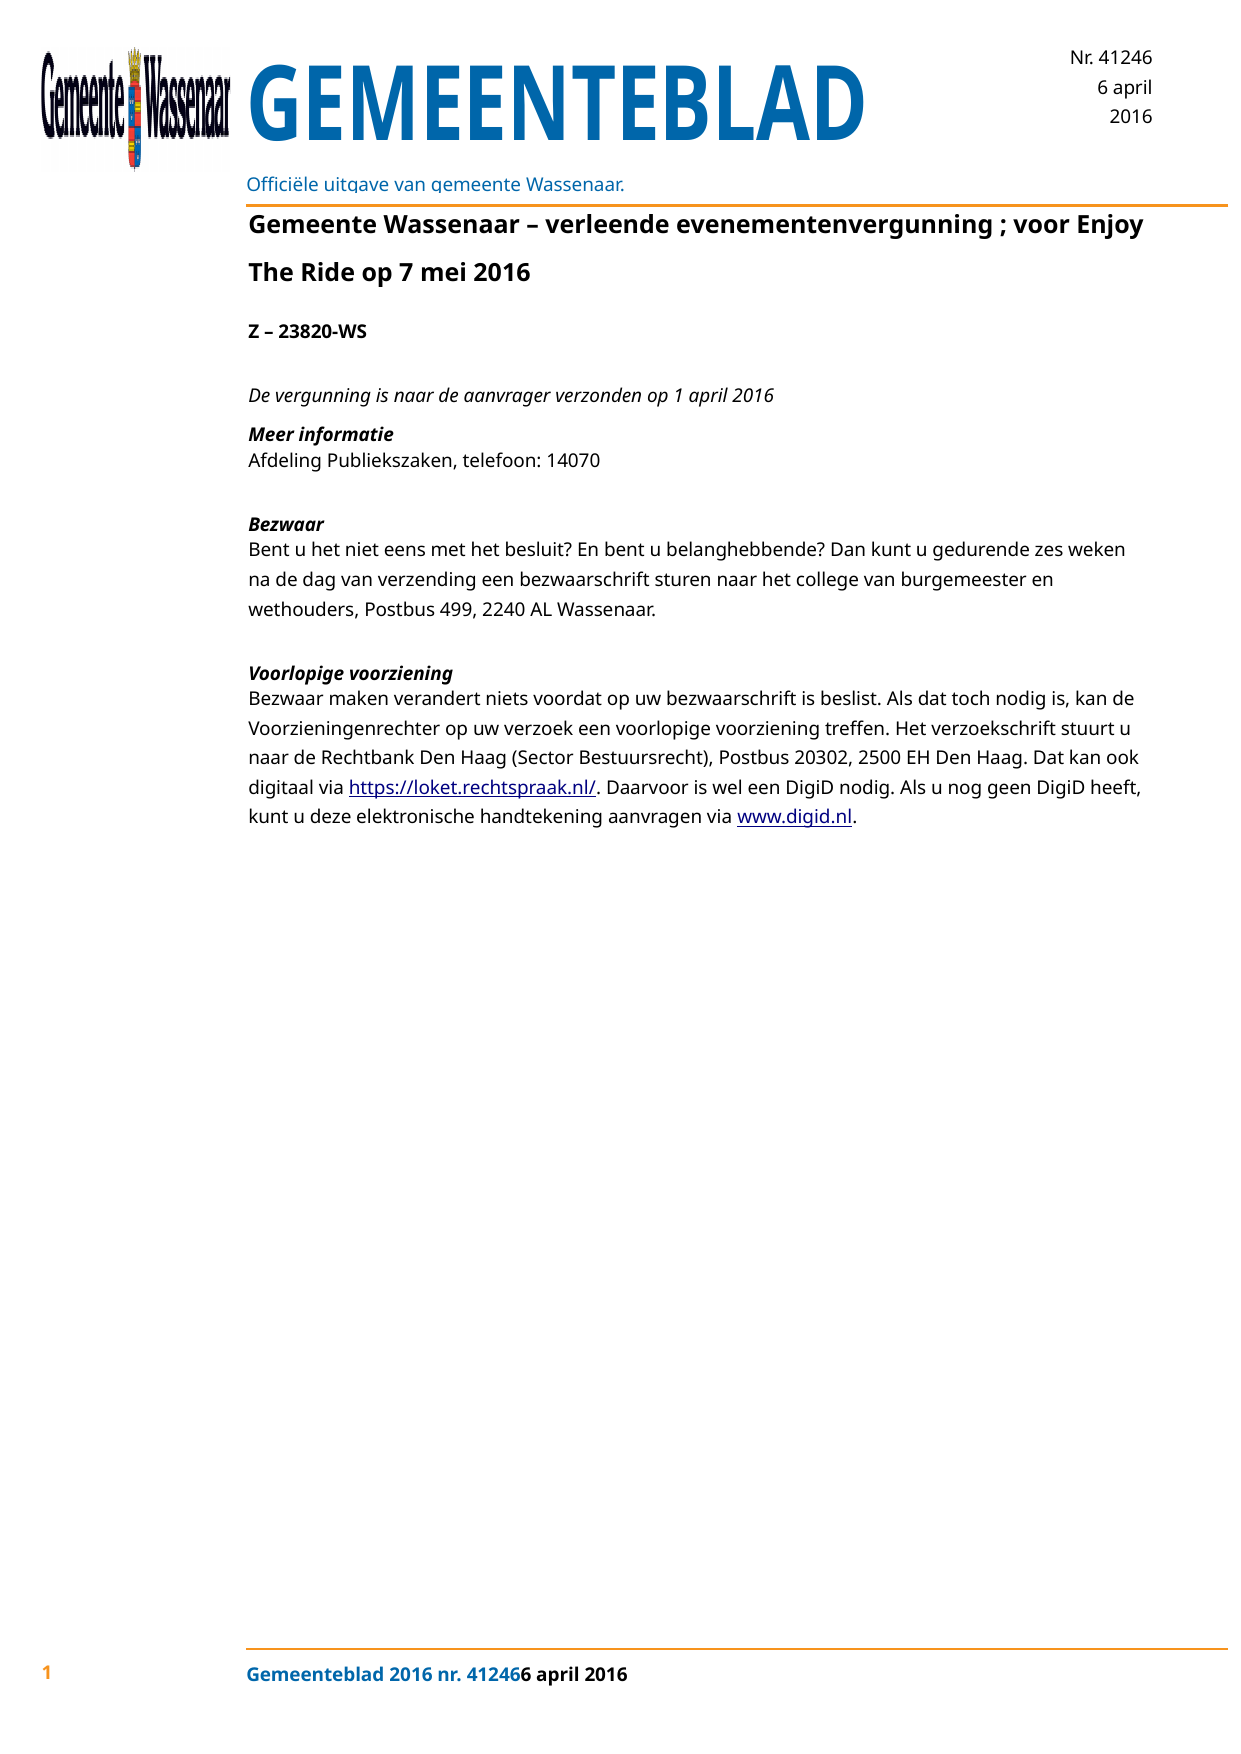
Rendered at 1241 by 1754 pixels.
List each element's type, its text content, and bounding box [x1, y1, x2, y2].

text Voorlopige voorziening [248, 660, 1152, 685]
picture [41, 47, 231, 172]
text De vergunning is naar de aanvrager verzonden op 1 april 2016 [248, 382, 1152, 408]
text Gemeente Wassenaar – verleende evenementenvergunning ; voor Enjoy The Ride op 7 mei 2016 [248, 207, 1152, 288]
text Bezwaar [248, 511, 1152, 537]
text Bent u het niet eens met het besluit? En bent u belanghebbende? Dan kunt u gedurende zes weken na de dag van verzending een bezwaarschrift sturen naar het college van burgemeester en wethouders, Postbus 499, 2240 AL Wassenaar. [248, 537, 1152, 621]
text Afdeling Publiekszaken, telefoon: 14070 [248, 447, 1152, 473]
text Meer informatie [248, 421, 1152, 447]
text Z – 23820-WS [248, 318, 1152, 344]
text Bezwaar maken verandert niets voordat op uw bezwaarschrift is beslist. Als dat toch nodig is, kan de Voorzieningenrechter op uw verzoek een voorlopige voorziening treffen. Het verzoekschrift stuurt u naar de Rechtbank Den Haag (Sector Bestuursrecht), Postbus 20302, 2500 EH Den Haag. Dat kan ook digitaal via https://loket.rechtspraak.nl/. Daarvoor is wel een DigiD nodig. Als u nog geen DigiD heeft, kunt u deze elektronische handtekening aanvragen via www.digid.nl. [248, 685, 1152, 829]
